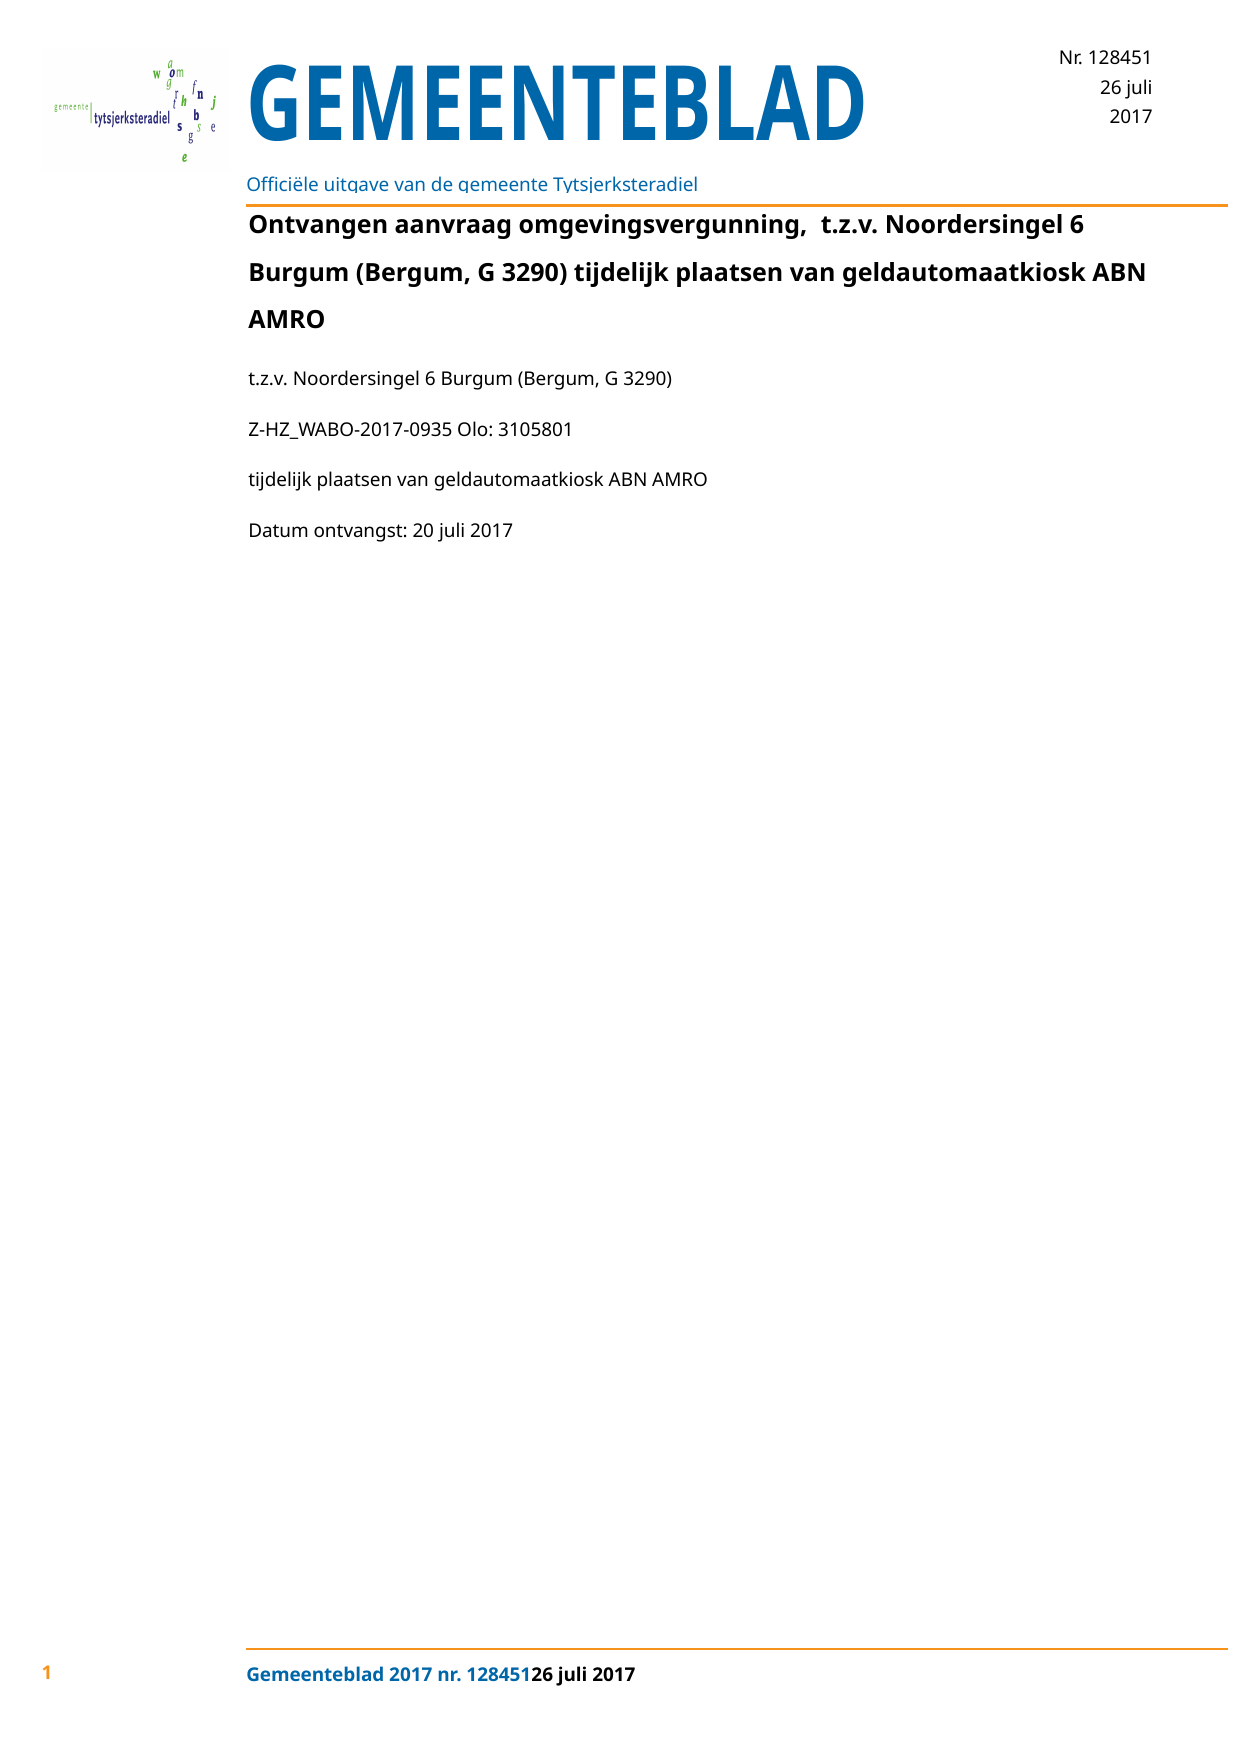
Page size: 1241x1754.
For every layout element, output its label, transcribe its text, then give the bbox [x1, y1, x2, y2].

text Z-HZ_WABO-2017-0935 Olo: 3105801 [248, 416, 1152, 442]
text Ontvangen aanvraag omgevingsvergunning, t.z.v. Noordersingel 6 Burgum (Bergum, G 3290) tijdelijk plaatsen van geldautomaatkiosk ABN AMRO [248, 207, 1152, 336]
text t.z.v. Noordersingel 6 Burgum (Bergum, G 3290) [248, 366, 1152, 391]
picture [41, 47, 231, 172]
text Datum ontvangst: 20 juli 2017 [248, 517, 1152, 542]
text tijdelijk plaatsen van geldautomaatkiosk ABN AMRO [248, 466, 1152, 492]
